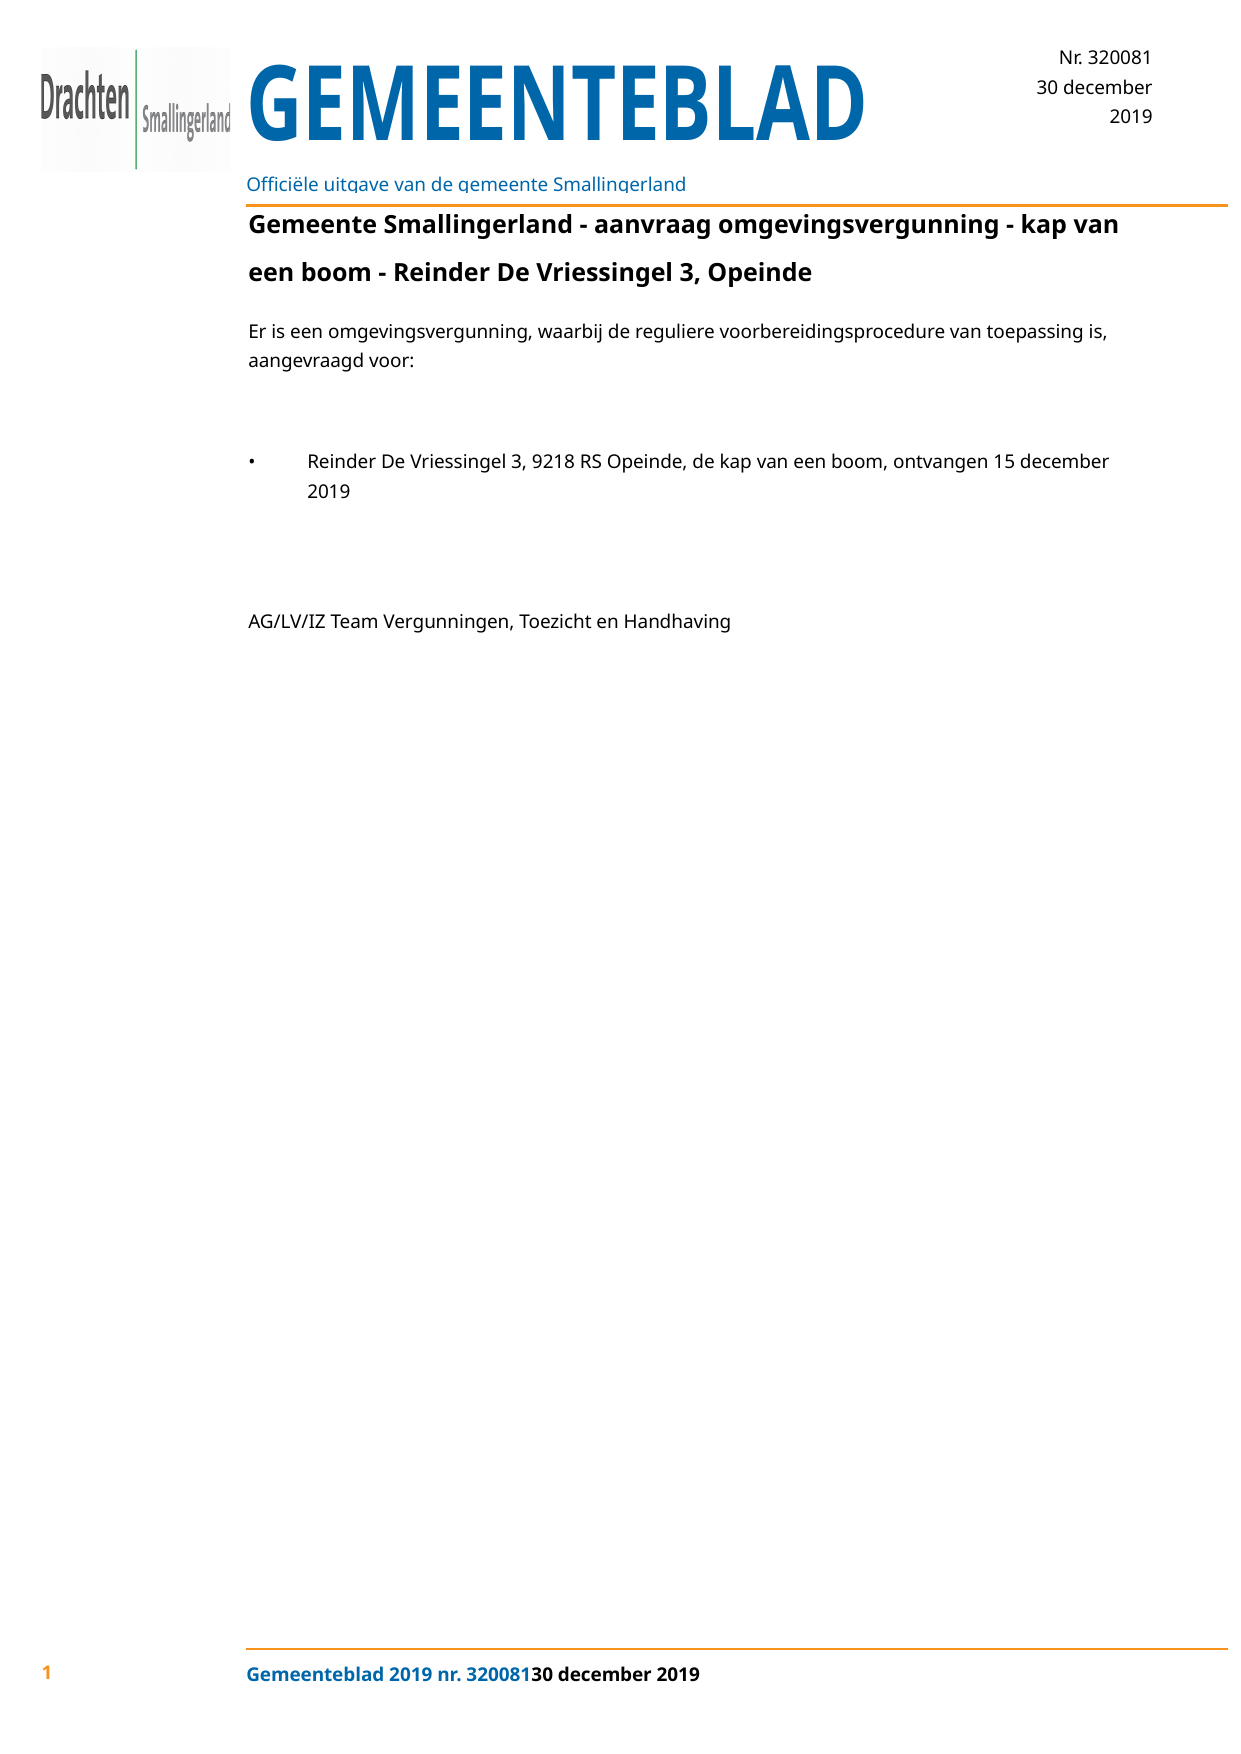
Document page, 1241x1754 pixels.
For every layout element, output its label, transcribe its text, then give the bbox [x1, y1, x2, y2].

text AG/LV/IZ Team Vergunningen, Toezicht en Handhaving [248, 608, 1152, 634]
text Er is een omgevingsvergunning, waarbij de reguliere voorbereidingsprocedure van toepassing is, aangevraagd voor: [248, 318, 1152, 373]
list Reinder De Vriessingel 3, 9218 RS Opeinde, de kap van een boom, ontvangen 15 december 2019 [248, 448, 1152, 504]
text Gemeente Smallingerland - aanvraag omgevingsvergunning - kap van een boom - Reinder De Vriessingel 3, Opeinde [248, 207, 1152, 288]
picture [41, 47, 231, 172]
